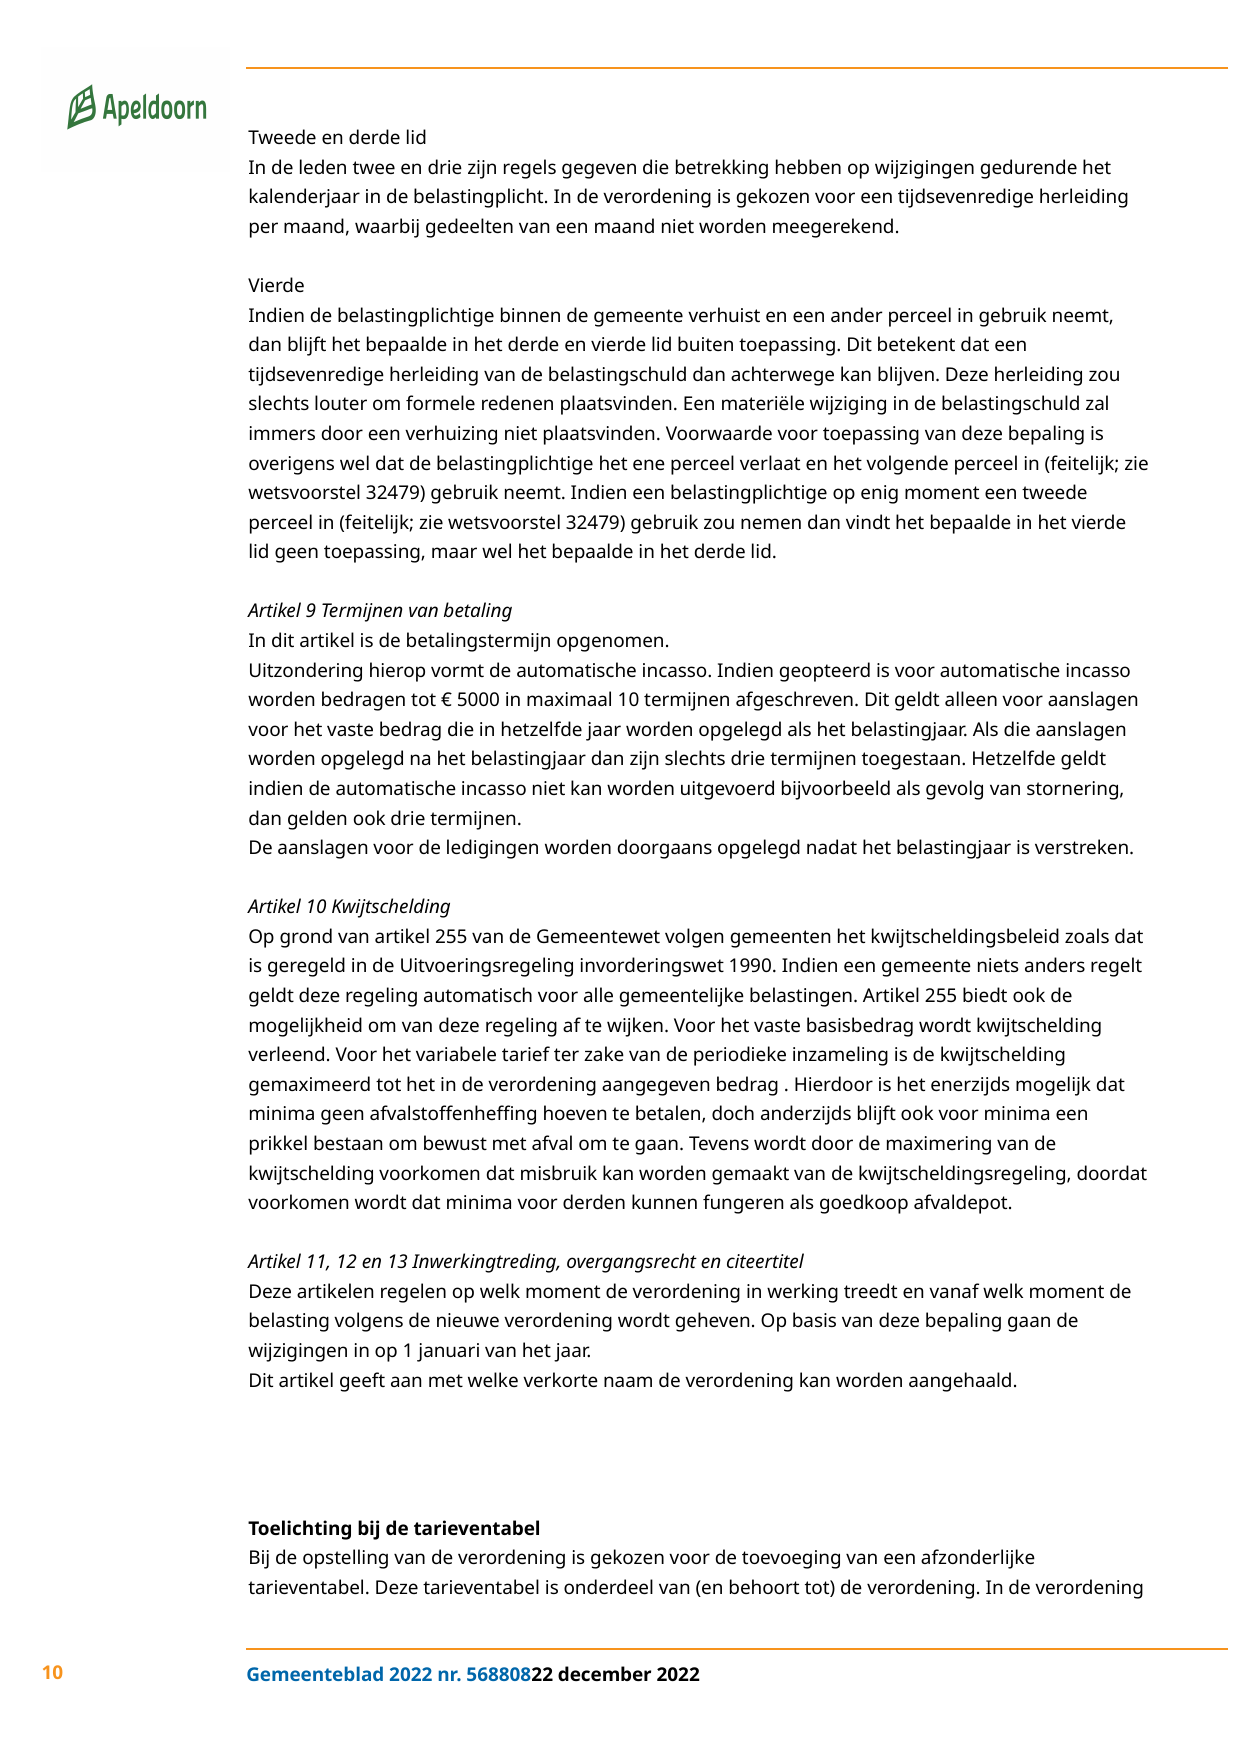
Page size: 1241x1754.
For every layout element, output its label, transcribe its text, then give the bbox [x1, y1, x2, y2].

text Bij de opstelling van de verordening is gekozen voor de toevoeging van een afzonderlijke tarieventabel. Deze tarieventabel is onderdeel van (en behoort tot) de verordening. In de verordening [248, 1544, 1152, 1600]
text In dit artikel is de betalingstermijn opgenomen. [248, 627, 1152, 653]
text Artikel 11, 12 en 13 Inwerkingtreding, overgangsrecht en citeertitel [248, 1248, 1152, 1274]
text Artikel 9 Termijnen van betaling [248, 598, 1152, 623]
text Vierde [248, 272, 1152, 298]
text Toelichting bij de tarieventabel [248, 1515, 1152, 1541]
text Tweede en derde lid [248, 124, 1152, 150]
text Op grond van artikel 255 van de Gemeentewet volgen gemeenten het kwijtscheldingsbeleid zoals dat is geregeld in de Uitvoeringsregeling invorderingswet 1990. Indien een gemeente niets anders regelt geldt deze regeling automatisch voor alle gemeentelijke belastingen. Artikel 255 biedt ook de mogelijkheid om van deze regeling af te wijken. Voor het vaste basisbedrag wordt kwijtschelding verleend. Voor het variabele tarief ter zake van de periodieke inzameling is de kwijtschelding gemaximeerd tot het in de verordening aangegeven bedrag . Hierdoor is het enerzijds mogelijk dat minima geen afvalstoffenheffing hoeven te betalen, doch anderzijds blijft ook voor minima een prikkel bestaan om bewust met afval om te gaan. Tevens wordt door de maximering van de kwijtschelding voorkomen dat misbruik kan worden gemaakt van de kwijtscheldingsregeling, doordat voorkomen wordt dat minima voor derden kunnen fungeren als goedkoop afvaldepot. [248, 923, 1152, 1215]
text Indien de belastingplichtige binnen de gemeente verhuist en een ander perceel in gebruik neemt, dan blijft het bepaalde in het derde en vierde lid buiten toepassing. Dit betekent dat een tijdsevenredige herleiding van de belastingschuld dan achterwege kan blijven. Deze herleiding zou slechts louter om formele redenen plaatsvinden. Een materiële wijziging in de belastingschuld zal immers door een verhuizing niet plaatsvinden. Voorwaarde voor toepassing van deze bepaling is overigens wel dat de belastingplichtige het ene perceel verlaat en het volgende perceel in (feitelijk; zie wetsvoorstel 32479) gebruik neemt. Indien een belastingplichtige op enig moment een tweede perceel in (feitelijk; zie wetsvoorstel 32479) gebruik zou nemen dan vindt het bepaalde in het vierde lid geen toepassing, maar wel het bepaalde in het derde lid. [248, 302, 1152, 564]
text In de leden twee en drie zijn regels gegeven die betrekking hebben op wijzigingen gedurende het kalenderjaar in de belastingplicht. In de verordening is gekozen voor een tijdsevenredige herleiding per maand, waarbij gedeelten van een maand niet worden meegerekend. [248, 154, 1152, 239]
text Uitzondering hierop vormt de automatische incasso. Indien geopteerd is voor automatische incasso worden bedragen tot € 5000 in maximaal 10 termijnen afgeschreven. Dit geldt alleen voor aanslagen voor het vaste bedrag die in hetzelfde jaar worden opgelegd als het belastingjaar. Als die aanslagen worden opgelegd na het belastingjaar dan zijn slechts drie termijnen toegestaan. Hetzelfde geldt indien de automatische incasso niet kan worden uitgevoerd bijvoorbeeld als gevolg van stornering, dan gelden ook drie termijnen. [248, 657, 1152, 831]
text Deze artikelen regelen op welk moment de verordening in werking treedt en vanaf welk moment de belasting volgens de nieuwe verordening wordt geheven. Op basis van deze bepaling gaan de wijzigingen in op 1 januari van het jaar. [248, 1278, 1152, 1363]
picture [41, 47, 231, 172]
text De aanslagen voor de ledigingen worden doorgaans opgelegd nadat het belastingjaar is verstreken. [248, 834, 1152, 860]
text Artikel 10 Kwijtschelding [248, 893, 1152, 919]
text Dit artikel geeft aan met welke verkorte naam de verordening kan worden aangehaald. [248, 1367, 1152, 1393]
